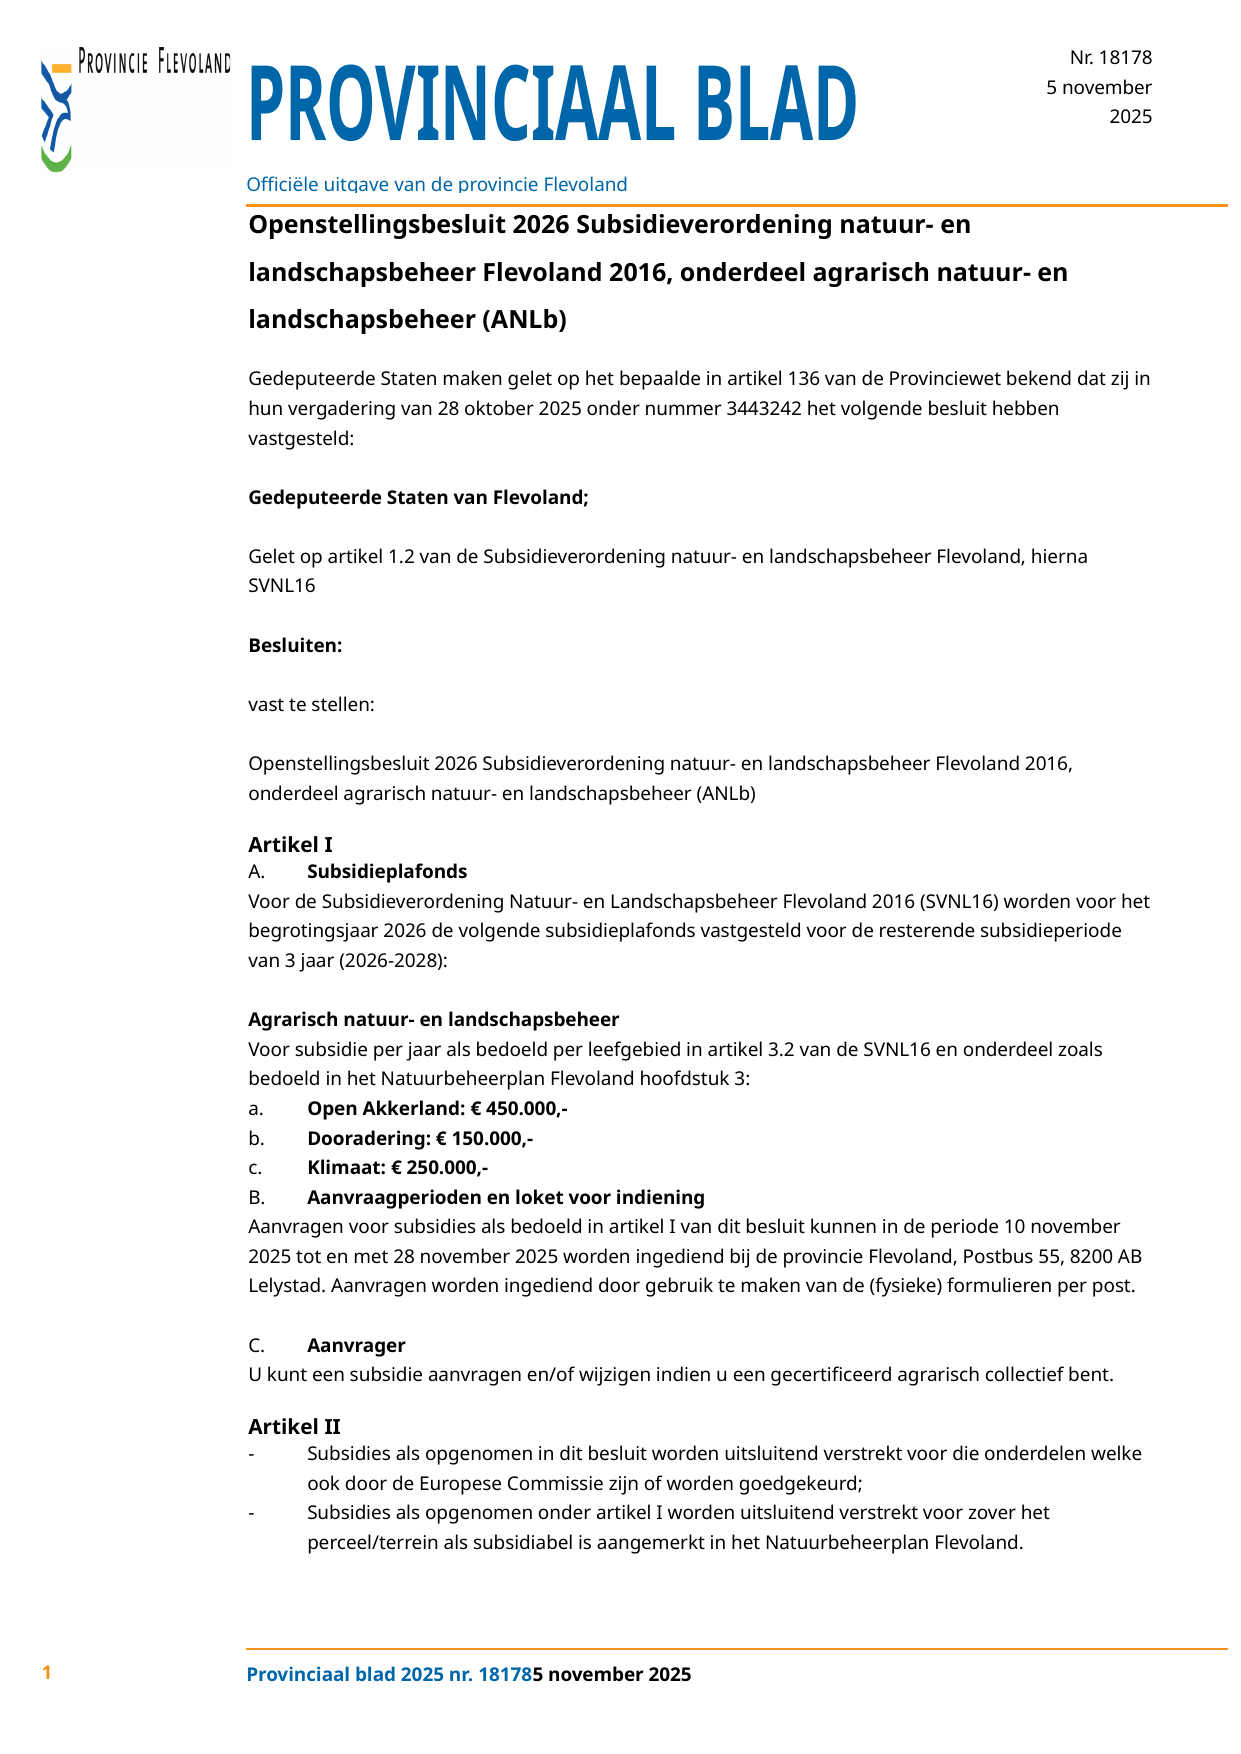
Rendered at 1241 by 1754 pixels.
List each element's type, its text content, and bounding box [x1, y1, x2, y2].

list Subsidies als opgenomen onder artikel I worden uitsluitend verstrekt voor zover het perceel/terrein als subsidiabel is aangemerkt in het Natuurbeheerplan Flevoland. [248, 1499, 1152, 1555]
list Klimaat: € 250.000,- [248, 1154, 1152, 1180]
list Aanvraagperioden en loket voor indiening [248, 1184, 1152, 1210]
list Dooradering: € 150.000,- [248, 1125, 1152, 1151]
text Gedeputeerde Staten maken gelet op het bepaalde in artikel 136 van de Provinciewet bekend dat zij in hun vergadering van 28 oktober 2025 onder nummer 3443242 het volgende besluit hebben vastgesteld: [248, 366, 1152, 450]
list Subsidieplafonds [248, 858, 1152, 884]
text Artikel II [248, 1412, 1152, 1440]
text Besluiten: [248, 632, 1152, 657]
text Openstellingsbesluit 2026 Subsidieverordening natuur- en landschapsbeheer Flevoland 2016, onderdeel agrarisch natuur- en landschapsbeheer (ANLb) [248, 207, 1152, 336]
text U kunt een subsidie aanvragen en/of wijzigen indien u een gecertificeerd agrarisch collectief bent. [248, 1361, 1152, 1387]
list Aanvrager [248, 1332, 1152, 1358]
picture [41, 47, 231, 172]
list Subsidies als opgenomen in dit besluit worden uitsluitend verstrekt voor die onderdelen welke ook door de Europese Commissie zijn of worden goedgekeurd; [248, 1440, 1152, 1496]
text Voor de Subsidieverordening Natuur- en Landschapsbeheer Flevoland 2016 (SVNL16) worden voor het begrotingsjaar 2026 de volgende subsidieplafonds vastgesteld voor de resterende subsidieperiode van 3 jaar (2026-2028): [248, 888, 1152, 973]
text Aanvragen voor subsidies als bedoeld in artikel I van dit besluit kunnen in de periode 10 november 2025 tot en met 28 november 2025 worden ingediend bij de provincie Flevoland, Postbus 55, 8200 AB Lelystad. Aanvragen worden ingediend door gebruik te maken van de (fysieke) formulieren per post. [248, 1213, 1152, 1298]
text Gelet op artikel 1.2 van de Subsidieverordening natuur- en landschapsbeheer Flevoland, hierna SVNL16 [248, 543, 1152, 598]
list Open Akkerland: € 450.000,- [248, 1095, 1152, 1121]
text Openstellingsbesluit 2026 Subsidieverordening natuur- en landschapsbeheer Flevoland 2016, onderdeel agrarisch natuur- en landschapsbeheer (ANLb) [248, 750, 1152, 805]
text Artikel I [248, 830, 1152, 858]
text Gedeputeerde Staten van Flevoland; [248, 484, 1152, 509]
text vast te stellen: [248, 691, 1152, 717]
text Voor subsidie per jaar als bedoeld per leefgebied in artikel 3.2 van de SVNL16 en onderdeel zoals bedoeld in het Natuurbeheerplan Flevoland hoofdstuk 3: [248, 1036, 1152, 1091]
text Agrarisch natuur- en landschapsbeheer [248, 1006, 1152, 1032]
